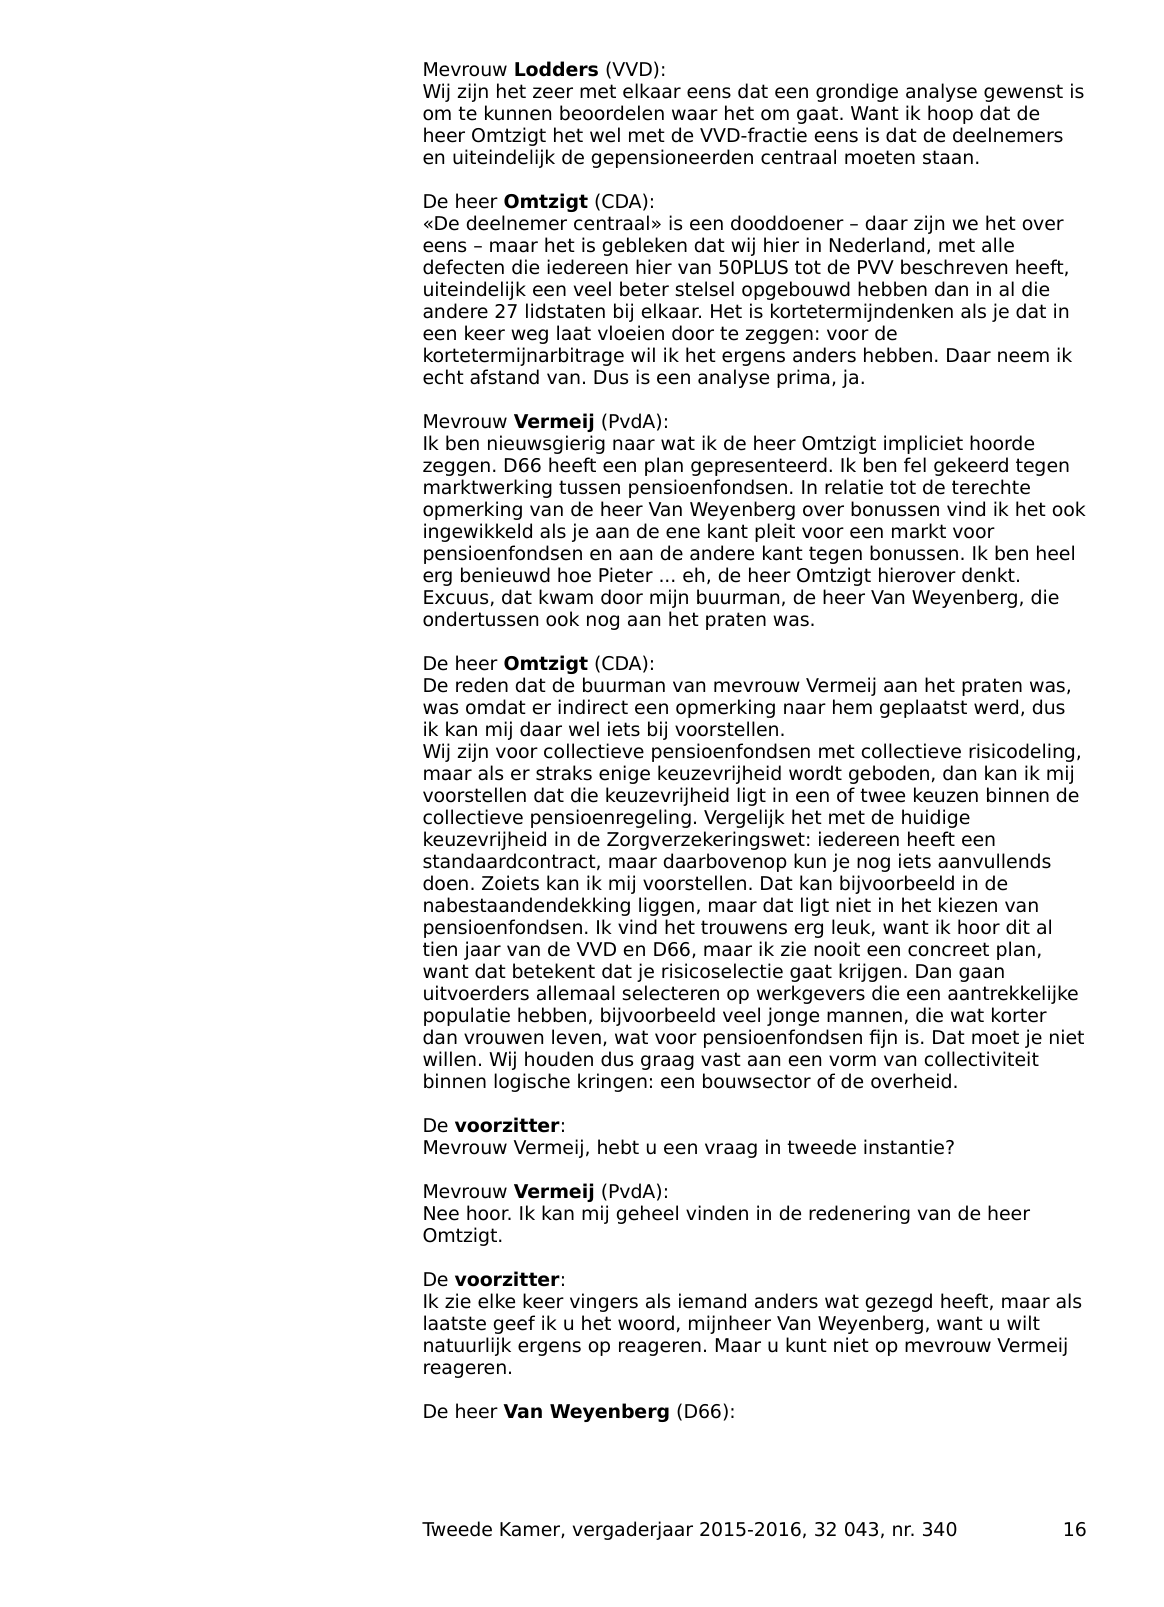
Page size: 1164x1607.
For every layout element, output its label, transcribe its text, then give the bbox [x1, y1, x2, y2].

text De heer Omtzigt (CDA): [422, 653, 1087, 675]
text Wij zijn het zeer met elkaar eens dat een grondige analyse gewenst is om te kunnen beoordelen waar het om gaat. Want ik hoop dat de heer Omtzigt het wel met de VVD-fractie eens is dat de deelnemers en uiteindelijk de gepensioneerden centraal moeten staan. [422, 81, 1087, 169]
text Ik ben nieuwsgierig naar wat ik de heer Omtzigt impliciet hoorde zeggen. D66 heeft een plan gepresenteerd. Ik ben fel gekeerd tegen marktwerking tussen pensioenfondsen. In relatie tot de terechte opmerking van de heer Van Weyenberg over bonussen vind ik het ook ingewikkeld als je aan de ene kant pleit voor een markt voor pensioenfondsen en aan de andere kant tegen bonussen. Ik ben heel erg benieuwd hoe Pieter ... eh, de heer Omtzigt hierover denkt. Excuus, dat kwam door mijn buurman, de heer Van Weyenberg, die ondertussen ook nog aan het praten was. [422, 433, 1087, 631]
text Nee hoor. Ik kan mij geheel vinden in de redenering van de heer Omtzigt. [422, 1203, 1087, 1247]
text Mevrouw Vermeij, hebt u een vraag in tweede instantie? [422, 1137, 1087, 1159]
text Mevrouw Lodders (VVD): [422, 59, 1087, 81]
text De heer Van Weyenberg (D66): [422, 1401, 1087, 1423]
text Mevrouw Vermeij (PvdA): [422, 411, 1087, 433]
text «De deelnemer centraal» is een dooddoener – daar zijn we het over eens – maar het is gebleken dat wij hier in Nederland, met alle defecten die iedereen hier van 50PLUS tot de PVV beschreven heeft, uiteindelijk een veel beter stelsel opgebouwd hebben dan in al die andere 27 lidstaten bij elkaar. Het is kortetermijndenken als je dat in een keer weg laat vloeien door te zeggen: voor de kortetermijnarbitrage wil ik het ergens anders hebben. Daar neem ik echt afstand van. Dus is een analyse prima, ja. [422, 213, 1087, 389]
text De voorzitter: [422, 1269, 1087, 1291]
text De voorzitter: [422, 1115, 1087, 1137]
text De heer Omtzigt (CDA): [422, 191, 1087, 213]
text De reden dat de buurman van mevrouw Vermeij aan het praten was, was omdat er indirect een opmerking naar hem geplaatst werd, dus ik kan mij daar wel iets bij voorstellen. [422, 675, 1087, 741]
text Mevrouw Vermeij (PvdA): [422, 1181, 1087, 1203]
text Wij zijn voor collectieve pensioenfondsen met collectieve risicodeling, maar als er straks enige keuzevrijheid wordt geboden, dan kan ik mij voorstellen dat die keuzevrijheid ligt in een of twee keuzen binnen de collectieve pensioenregeling. Vergelijk het met de huidige keuzevrijheid in de Zorgverzekeringswet: iedereen heeft een standaardcontract, maar daarbovenop kun je nog iets aanvullends doen. Zoiets kan ik mij voorstellen. Dat kan bijvoorbeeld in de nabestaandendekking liggen, maar dat ligt niet in het kiezen van pensioenfondsen. Ik vind het trouwens erg leuk, want ik hoor dit al tien jaar van de VVD en D66, maar ik zie nooit een concreet plan, want dat betekent dat je risicoselectie gaat krijgen. Dan gaan uitvoerders allemaal selecteren op werkgevers die een aantrekkelijke populatie hebben, bijvoorbeeld veel jonge mannen, die wat korter dan vrouwen leven, wat voor pensioenfondsen fijn is. Dat moet je niet willen. Wij houden dus graag vast aan een vorm van collectiviteit binnen logische kringen: een bouwsector of de overheid. [422, 741, 1087, 1093]
text Ik zie elke keer vingers als iemand anders wat gezegd heeft, maar als laatste geef ik u het woord, mijnheer Van Weyenberg, want u wilt natuurlijk ergens op reageren. Maar u kunt niet op mevrouw Vermeij reageren. [422, 1291, 1087, 1379]
